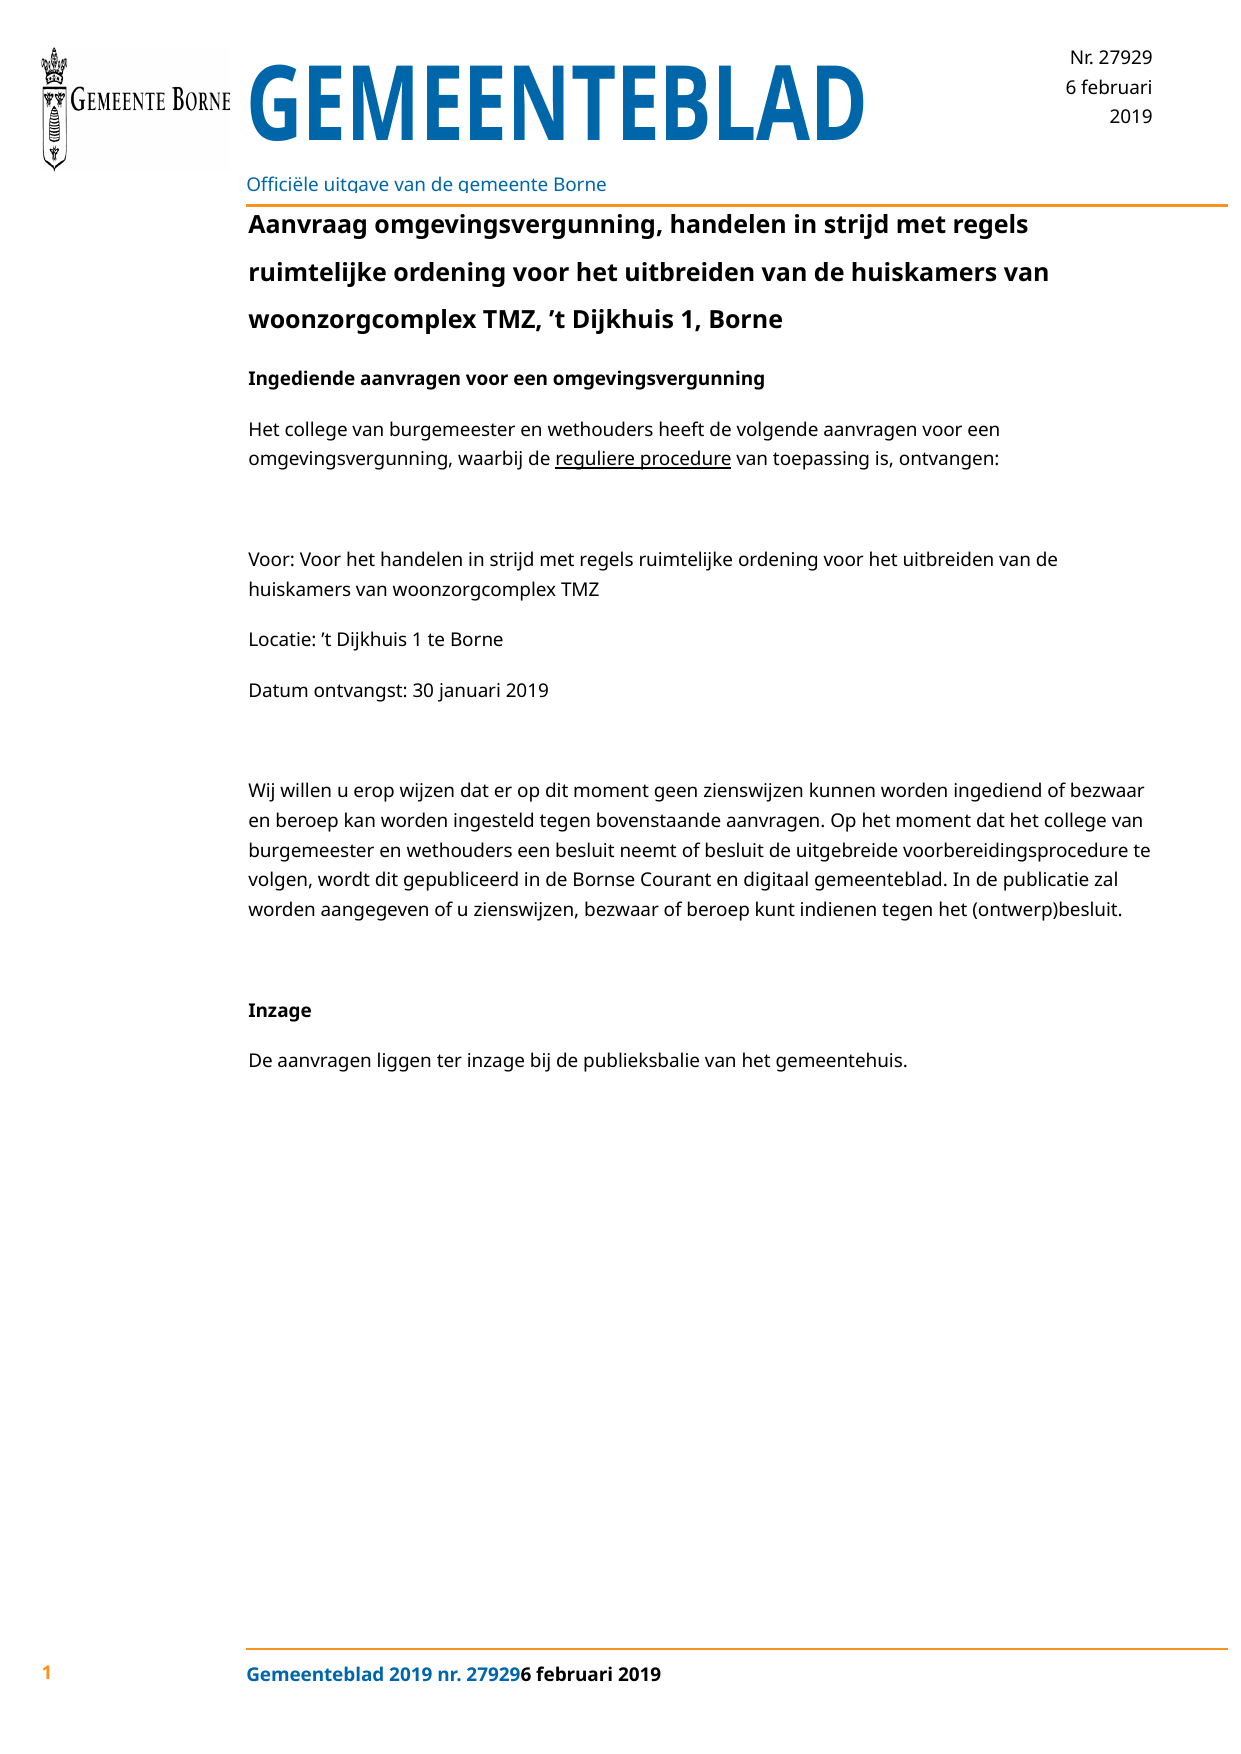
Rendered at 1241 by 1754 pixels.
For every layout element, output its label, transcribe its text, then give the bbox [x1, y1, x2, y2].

text Locatie: ’t Dijkhuis 1 te Borne [248, 626, 1152, 652]
text Ingediende aanvragen voor een omgevingsvergunning [248, 366, 1152, 391]
text Aanvraag omgevingsvergunning, handelen in strijd met regels ruimtelijke ordening voor het uitbreiden van de huiskamers van woonzorgcomplex TMZ, ’t Dijkhuis 1, Borne [248, 207, 1152, 336]
text Voor: Voor het handelen in strijd met regels ruimtelijke ordening voor het uitbreiden van de huiskamers van woonzorgcomplex TMZ [248, 546, 1152, 602]
text De aanvragen liggen ter inzage bij de publieksbalie van het gemeentehuis. [248, 1047, 1152, 1073]
text Datum ontvangst: 30 januari 2019 [248, 677, 1152, 702]
text Wij willen u erop wijzen dat er op dit moment geen zienswijzen kunnen worden ingediend of bezwaar en beroep kan worden ingesteld tegen bovenstaande aanvragen. Op het moment dat het college van burgemeester en wethouders een besluit neemt of besluit de uitgebreide voorbereidingsprocedure te volgen, wordt dit gepubliceerd in de Bornse Courant en digitaal gemeenteblad. In de publicatie zal worden aangegeven of u zienswijzen, bezwaar of beroep kunt indienen tegen het (ontwerp)besluit. [248, 778, 1152, 922]
picture [41, 47, 231, 172]
text Inzage [248, 997, 1152, 1022]
text Het college van burgemeester en wethouders heeft de volgende aanvragen voor een omgevingsvergunning, waarbij de reguliere procedure van toepassing is, ontvangen: [248, 416, 1152, 471]
